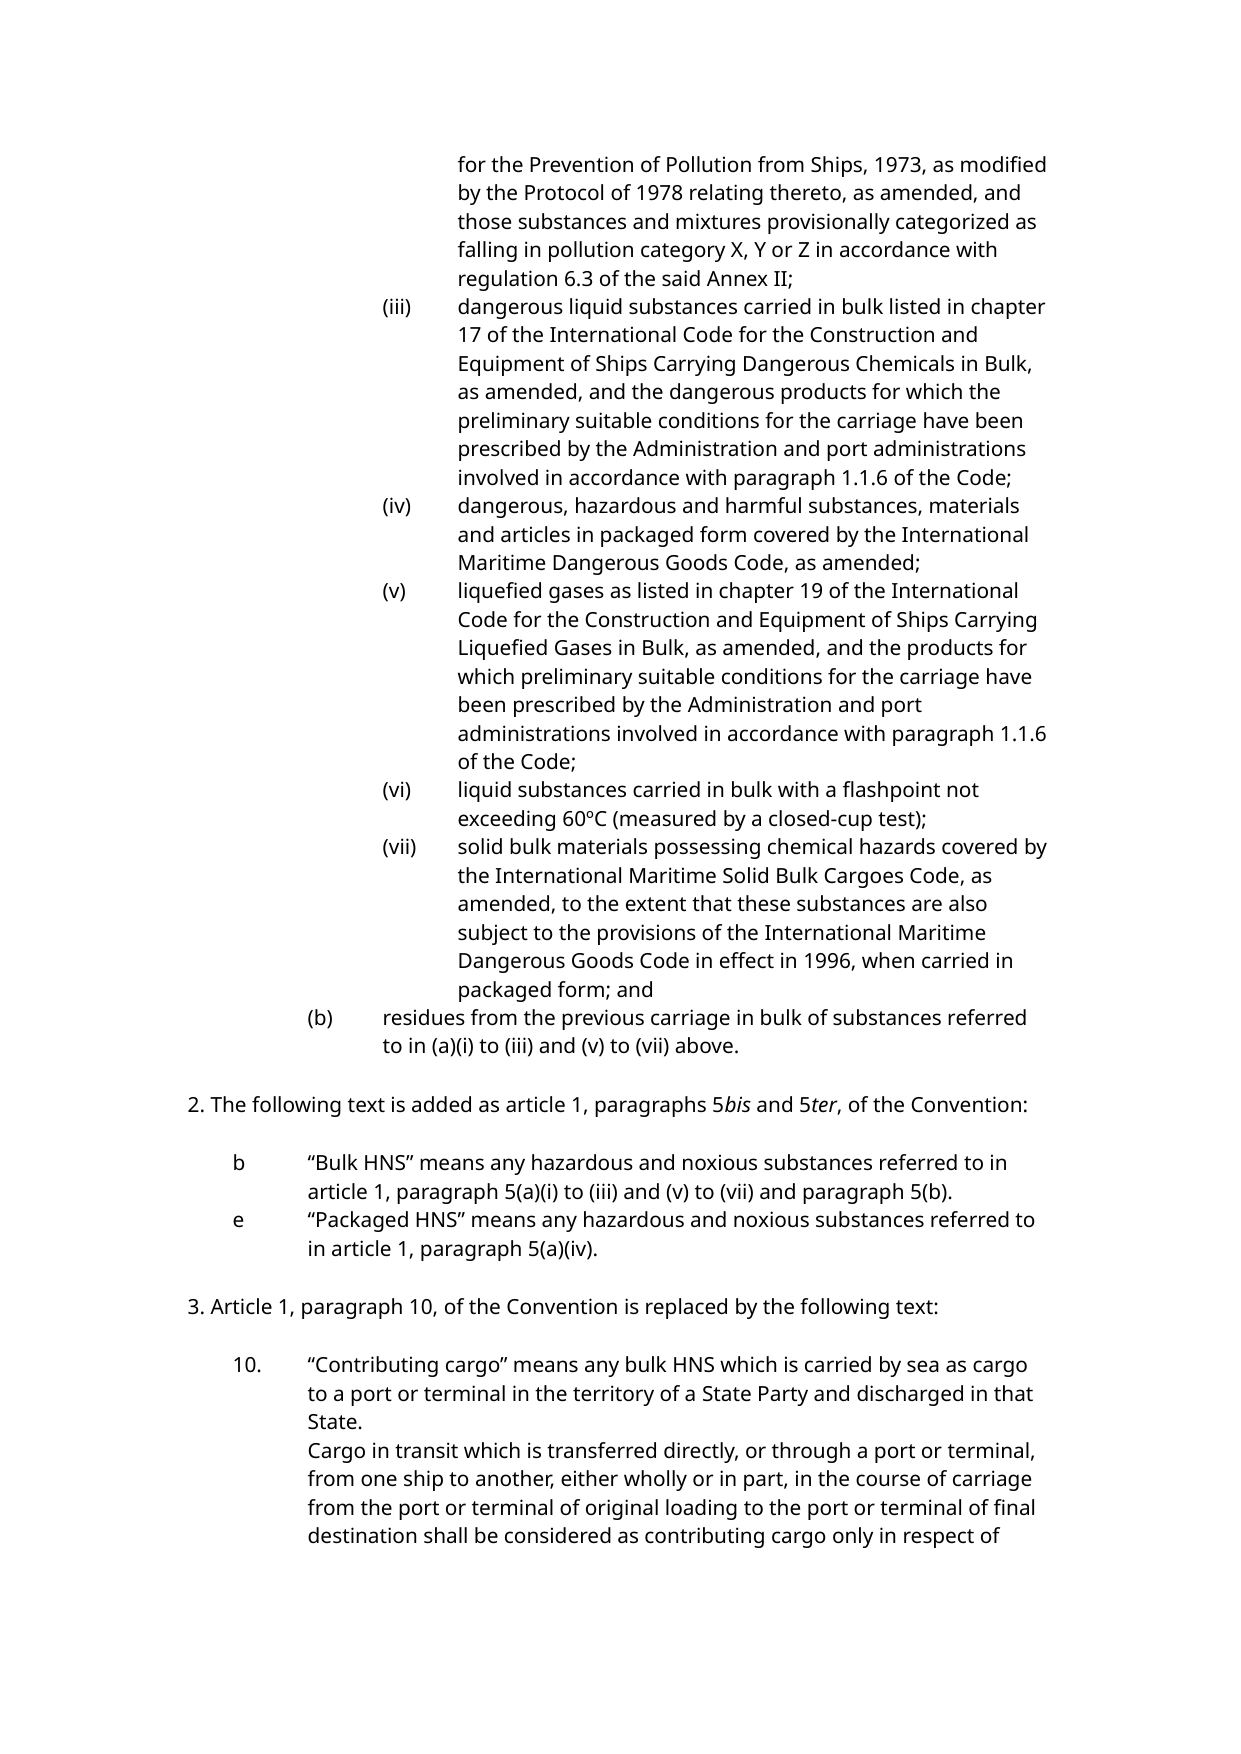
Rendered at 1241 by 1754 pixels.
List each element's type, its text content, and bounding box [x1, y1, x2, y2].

text 2. The following text is added as article 1, paragraphs 5bis and 5ter, of the Convention: [187, 1090, 1053, 1118]
list “Packaged HNS” means any hazardous and noxious substances referred to in article 1, paragraph 5(a)(iv). [232, 1205, 1053, 1262]
list liquefied gases as listed in chapter 19 of the International Code for the Construction and Equipment of Ships Carrying Liquefied Gases in Bulk, as amended, and the products for which preliminary suitable conditions for the carriage have been prescribed by the Administration and port administrations involved in accordance with paragraph 1.1.6 of the Code; [382, 577, 1053, 776]
list for the Prevention of Pollution from Ships, 1973, as modified by the Protocol of 1978 relating thereto, as amended, and those substances and mixtures provisionally categorized as falling in pollution category X, Y or Z in accordance with regulation 6.3 of the said Annex II; [382, 150, 1053, 292]
list dangerous liquid substances carried in bulk listed in chapter 17 of the International Code for the Construction and Equipment of Ships Carrying Dangerous Chemicals in Bulk, as amended, and the dangerous products for which the preliminary suitable conditions for the carriage have been prescribed by the Administration and port administrations involved in accordance with paragraph 1.1.6 of the Code; [382, 292, 1053, 491]
list solid bulk materials possessing chemical hazards covered by the International Maritime Solid Bulk Cargoes Code, as amended, to the extent that these substances are also subject to the provisions of the International Maritime Dangerous Goods Code in effect in 1996, when carried in packaged form; and [382, 832, 1053, 1003]
list liquid substances carried in bulk with a flashpoint not exceeding 60ºC (measured by a closed-cup test); [382, 776, 1053, 832]
list “Contributing cargo” means any bulk HNS which is carried by sea as cargo to a port or terminal in the territory of a State Party and discharged in that State. [232, 1351, 1053, 1436]
text 3. Article 1, paragraph 10, of the Convention is replaced by the following text: [187, 1292, 1053, 1321]
list “Bulk HNS” means any hazardous and noxious substances referred to in article 1, paragraph 5(a)(i) to (iii) and (v) to (vii) and paragraph 5(b). [232, 1148, 1053, 1205]
list dangerous, hazardous and harmful substances, materials and articles in packaged form covered by the International Maritime Dangerous Goods Code, as amended; [382, 491, 1053, 577]
list residues from the previous carriage in bulk of substances referred to in (a)(i) to (iii) and (v) to (vii) above. [307, 1003, 1053, 1060]
list Cargo in transit which is transferred directly, or through a port or terminal, from one ship to another, either wholly or in part, in the course of carriage from the port or terminal of original loading to the port or terminal of final destination shall be considered as contributing cargo only in respect of [232, 1436, 1053, 1550]
